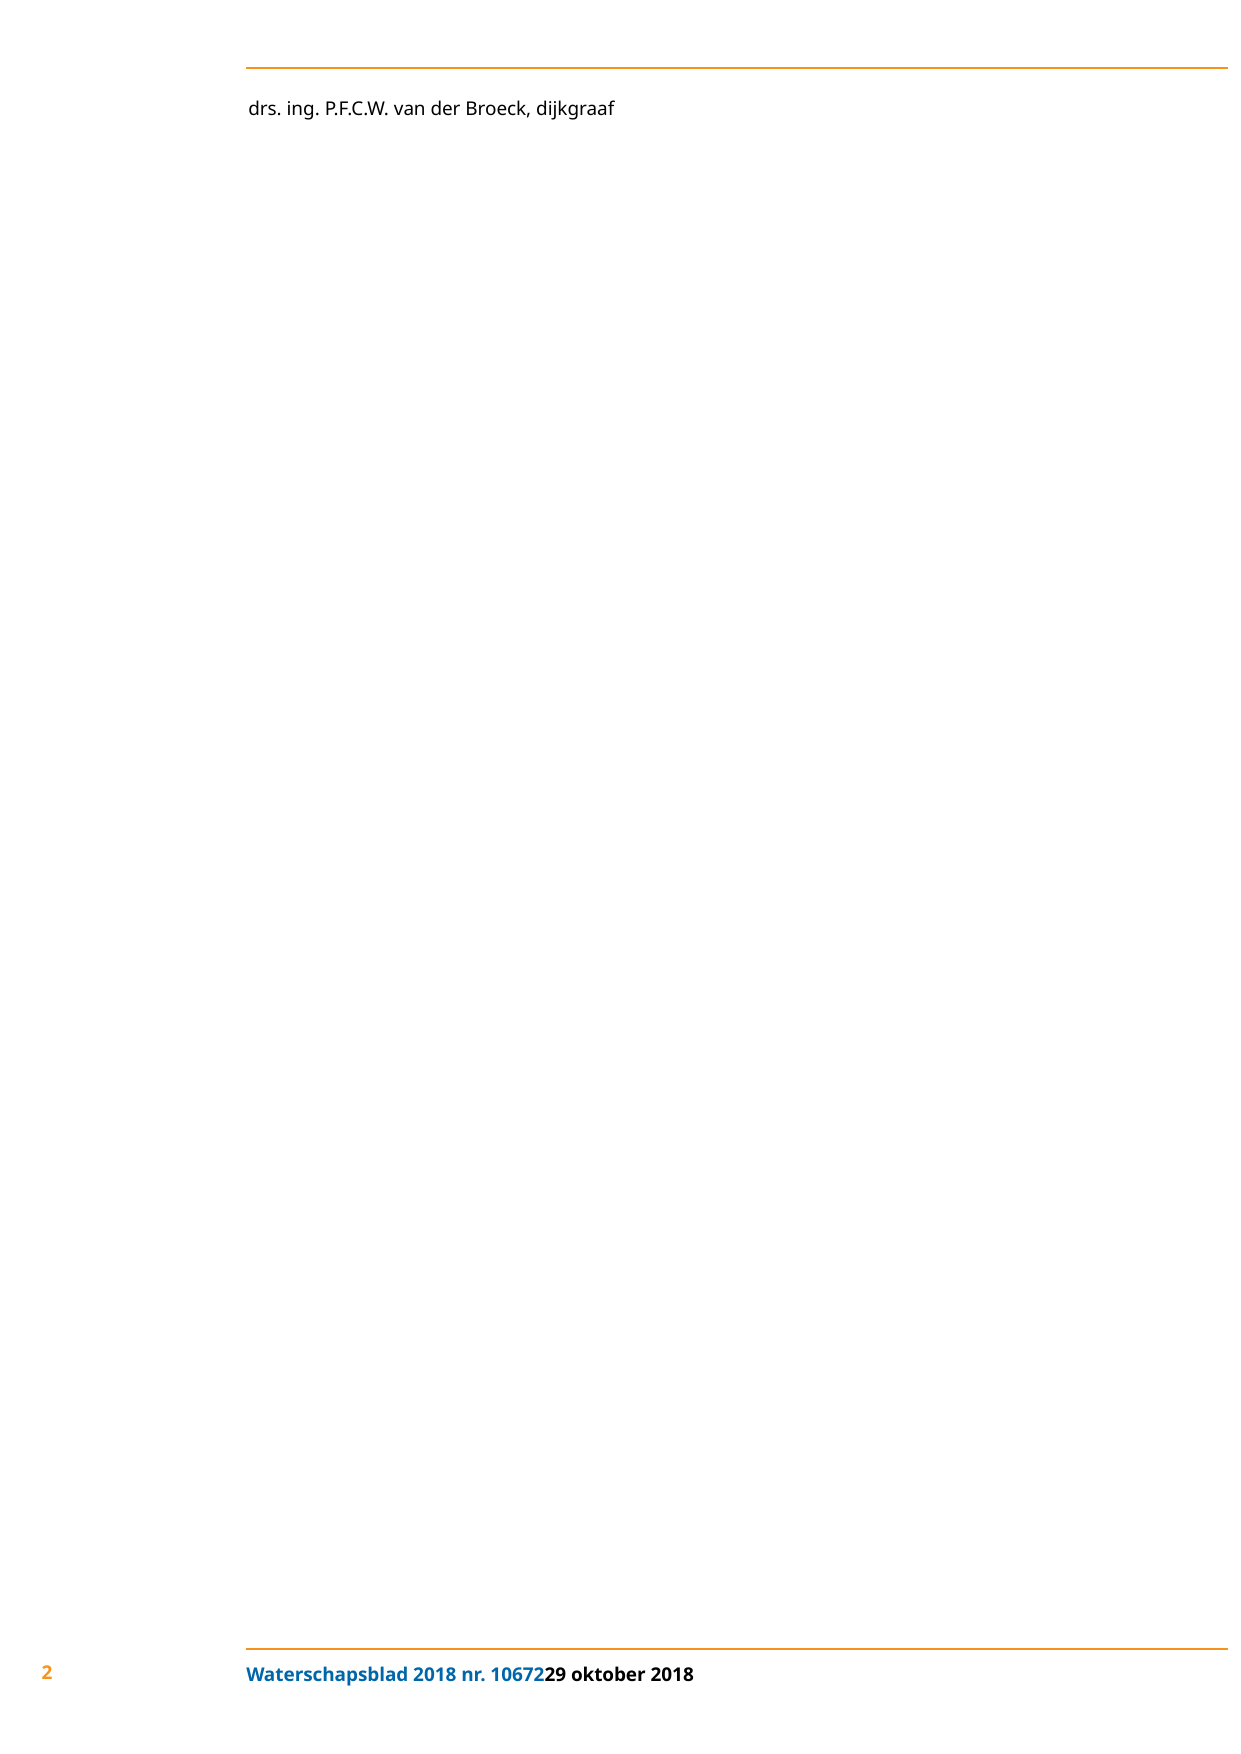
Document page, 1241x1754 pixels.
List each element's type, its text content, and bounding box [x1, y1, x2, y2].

picture [41, 47, 231, 172]
text drs. ing. P.F.C.W. van der Broeck, dijkgraaf [248, 95, 1152, 121]
